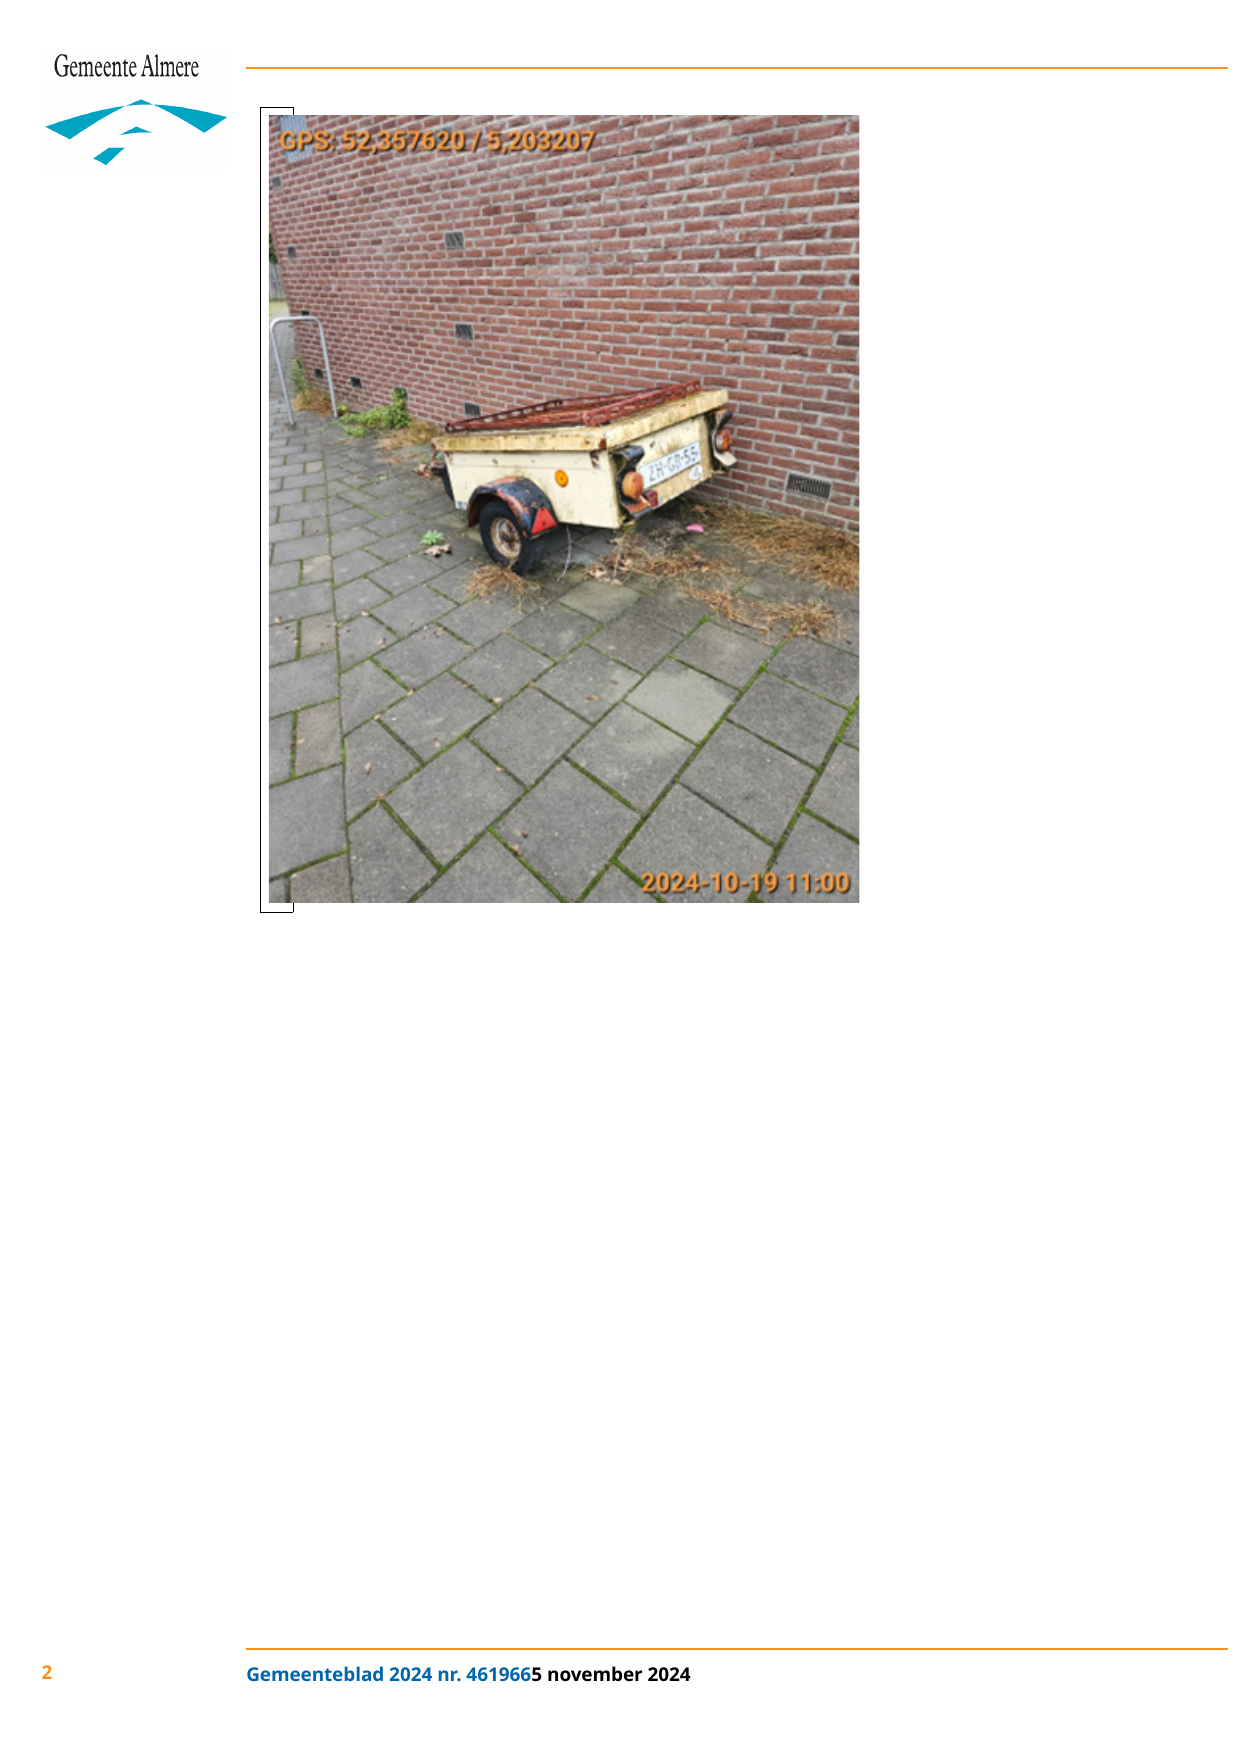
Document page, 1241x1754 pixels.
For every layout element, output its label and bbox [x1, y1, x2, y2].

picture [41, 47, 231, 172]
picture [268, 115, 860, 903]
